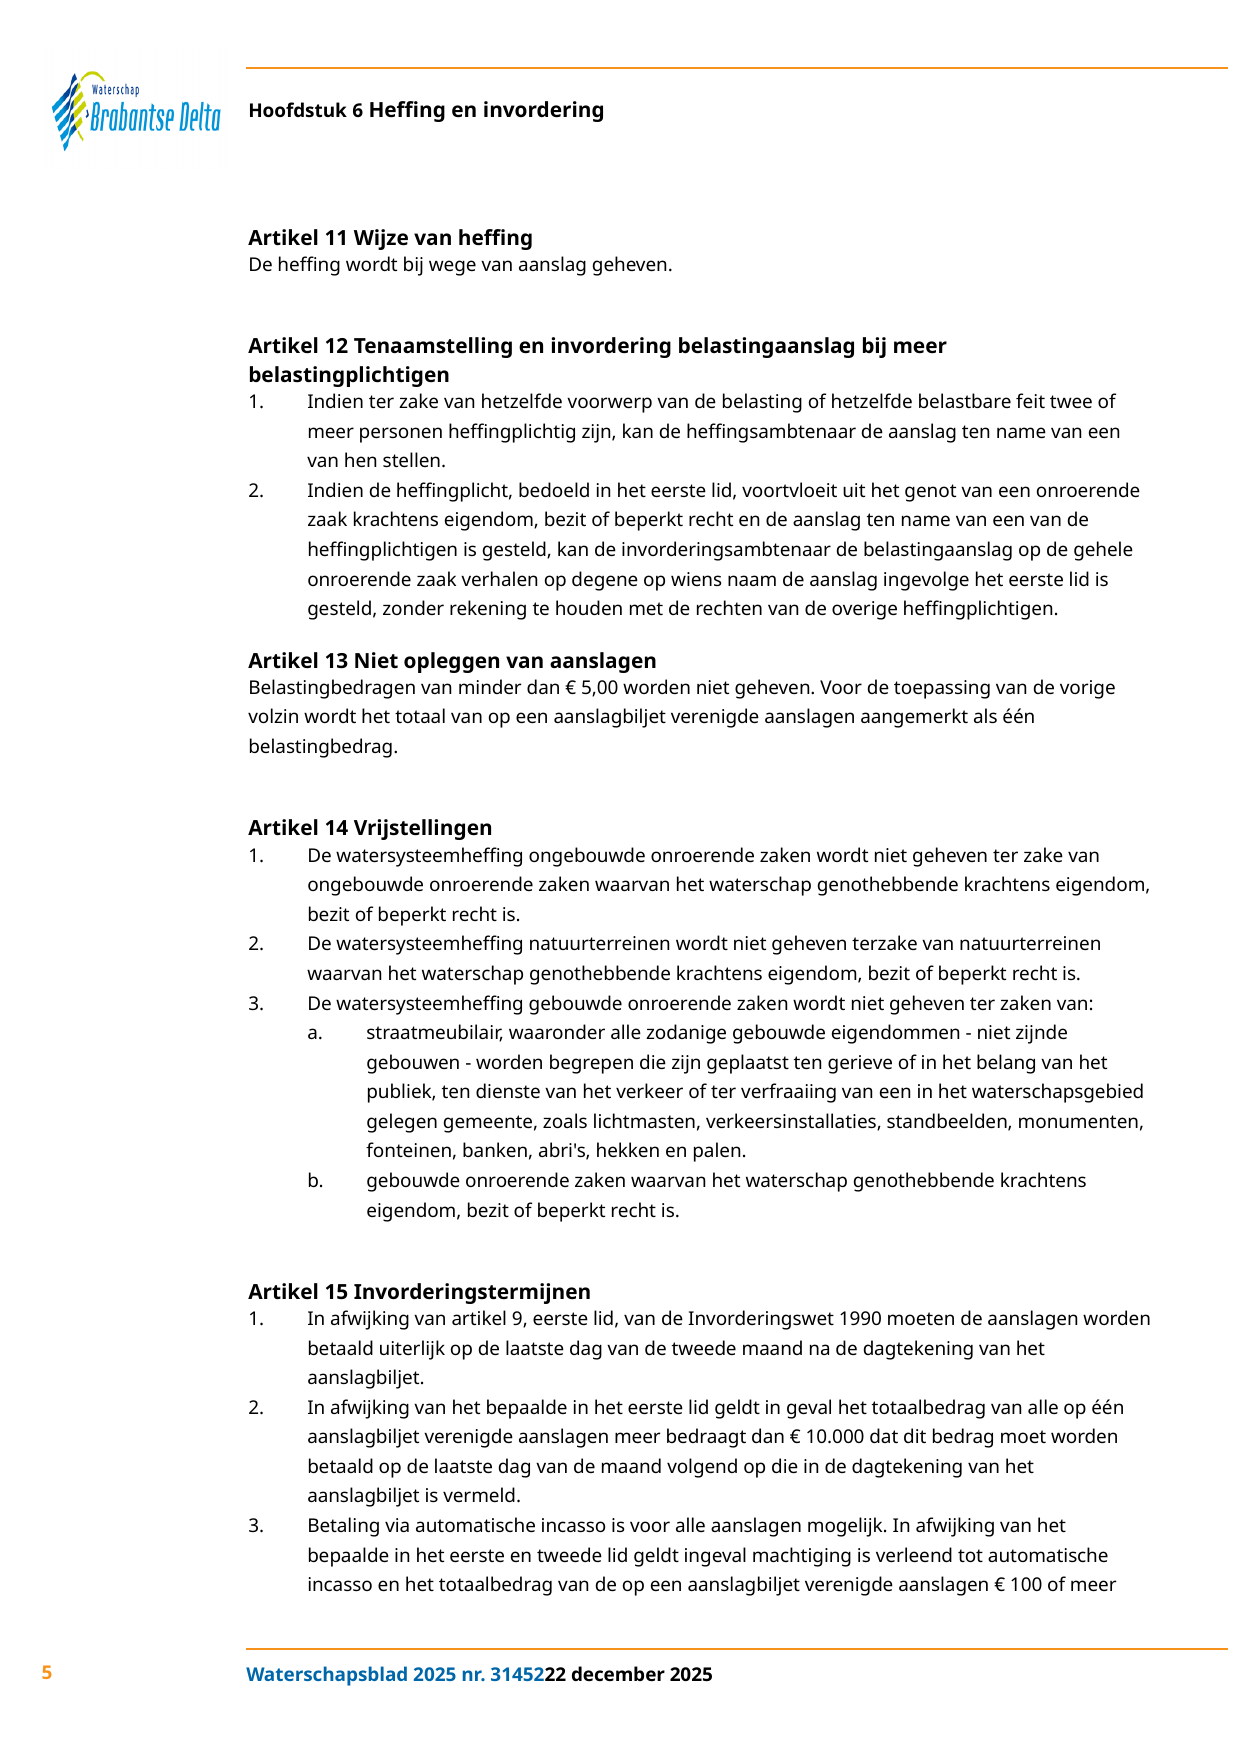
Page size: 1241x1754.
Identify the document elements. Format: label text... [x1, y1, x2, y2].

list In afwijking van artikel 9, eerste lid, van de Invorderingswet 1990 moeten de aanslagen worden betaald uiterlijk op de laatste dag van de tweede maand na de dagtekening van het aanslagbiljet. [248, 1305, 1152, 1390]
list De watersysteemheffing natuurterreinen wordt niet geheven terzake van natuurterreinen waarvan het waterschap genothebbende krachtens eigendom, bezit of beperkt recht is. [248, 931, 1152, 986]
list In afwijking van het bepaalde in het eerste lid geldt in geval het totaalbedrag van alle op één aanslagbiljet verenigde aanslagen meer bedraagt dan € 10.000 dat dit bedrag moet worden betaald op de laatste dag van de maand volgend op die in de dagtekening van het aanslagbiljet is vermeld. [248, 1394, 1152, 1508]
text Artikel 15 Invorderingstermijnen [248, 1277, 1152, 1305]
text De heffing wordt bij wege van aanslag geheven. [248, 251, 1152, 277]
list straatmeubilair, waaronder alle zodanige gebouwde eigendommen - niet zijnde gebouwen - worden begrepen die zijn geplaatst ten gerieve of in het belang van het publiek, ten dienste van het verkeer of ter verfraaiing van een in het waterschapsgebied gelegen gemeente, zoals lichtmasten, verkeersinstallaties, standbeelden, monumenten, fonteinen, banken, abri's, hekken en palen. [307, 1019, 1152, 1163]
list Indien ter zake van hetzelfde voorwerp van de belasting of hetzelfde belastbare feit twee of meer personen heffingplichtig zijn, kan de heffingsambtenaar de aanslag ten name van een van hen stellen. [248, 388, 1152, 473]
text Artikel 13 Niet opleggen van aanslagen [248, 646, 1152, 674]
text Hoofdstuk 6 Heffing en invordering [248, 95, 1152, 123]
list gebouwde onroerende zaken waarvan het waterschap genothebbende krachtens eigendom, bezit of beperkt recht is. [307, 1167, 1152, 1222]
picture [41, 47, 231, 172]
text Artikel 12 Tenaamstelling en invordering belastingaanslag bij meer belastingplichtigen [248, 331, 1152, 388]
list Indien de heffingplicht, bedoeld in het eerste lid, voortvloeit uit het genot van een onroerende zaak krachtens eigendom, bezit of beperkt recht en de aanslag ten name van een van de heffingplichtigen is gesteld, kan de invorderingsambtenaar de belastingaanslag op de gehele onroerende zaak verhalen op degene op wiens naam de aanslag ingevolge het eerste lid is gesteld, zonder rekening te houden met de rechten van de overige heffingplichtigen. [248, 477, 1152, 621]
text Artikel 14 Vrijstellingen [248, 813, 1152, 842]
list De watersysteemheffing ongebouwde onroerende zaken wordt niet geheven ter zake van ongebouwde onroerende zaken waarvan het waterschap genothebbende krachtens eigendom, bezit of beperkt recht is. [248, 842, 1152, 927]
text Artikel 11 Wijze van heffing [248, 223, 1152, 251]
list Betaling via automatische incasso is voor alle aanslagen mogelijk. In afwijking van het bepaalde in het eerste en tweede lid geldt ingeval machtiging is verleend tot automatische incasso en het totaalbedrag van de op een aanslagbiljet verenigde aanslagen € 100 of meer [248, 1512, 1152, 1597]
text Belastingbedragen van minder dan € 5,00 worden niet geheven. Voor de toepassing van de vorige volzin wordt het totaal van op een aanslagbiljet verenigde aanslagen aangemerkt als één belastingbedrag. [248, 674, 1152, 759]
list De watersysteemheffing gebouwde onroerende zaken wordt niet geheven ter zaken van: [248, 990, 1152, 1015]
